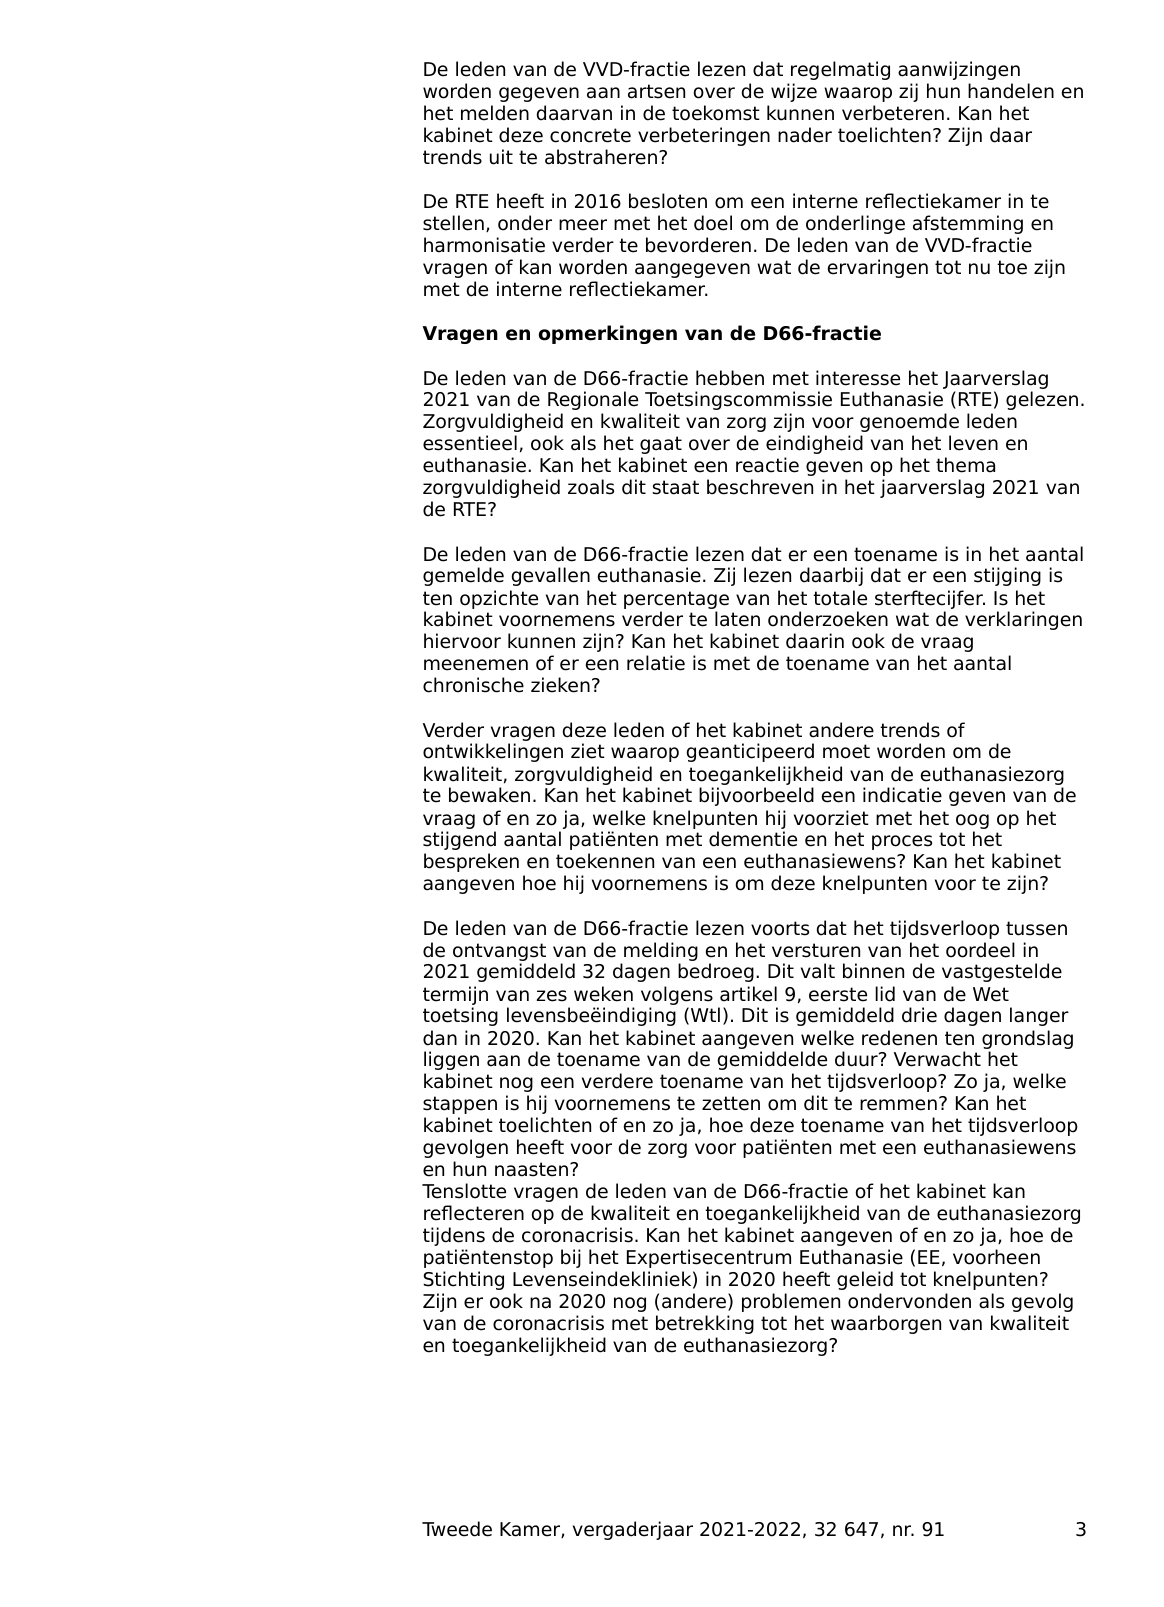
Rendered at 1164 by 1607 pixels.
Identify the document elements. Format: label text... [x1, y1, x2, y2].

text De RTE heeft in 2016 besloten om een interne reflectiekamer in te stellen, onder meer met het doel om de onderlinge afstemming en harmonisatie verder te bevorderen. De leden van de VVD-fractie vragen of kan worden aangegeven wat de ervaringen tot nu toe zijn met de interne reflectiekamer. [422, 191, 1087, 301]
text De leden van de D66-fractie hebben met interesse het Jaarverslag 2021 van de Regionale Toetsingscommissie Euthanasie (RTE) gelezen. Zorgvuldigheid en kwaliteit van zorg zijn voor genoemde leden essentieel, ook als het gaat over de eindigheid van het leven en euthanasie. Kan het kabinet een reactie geven op het thema zorgvuldigheid zoals dit staat beschreven in het jaarverslag 2021 van de RTE? [422, 367, 1087, 521]
text De leden van de D66-fractie lezen dat er een toename is in het aantal gemelde gevallen euthanasie. Zij lezen daarbij dat er een stijging is ten opzichte van het percentage van het totale sterftecijfer. Is het kabinet voornemens verder te laten onderzoeken wat de verklaringen hiervoor kunnen zijn? Kan het kabinet daarin ook de vraag meenemen of er een relatie is met de toename van het aantal chronische zieken? [422, 543, 1087, 697]
text Verder vragen deze leden of het kabinet andere trends of ontwikkelingen ziet waarop geanticipeerd moet worden om de kwaliteit, zorgvuldigheid en toegankelijkheid van de euthanasiezorg te bewaken. Kan het kabinet bijvoorbeeld een indicatie geven van de vraag of en zo ja, welke knelpunten hij voorziet met het oog op het stijgend aantal patiënten met dementie en het proces tot het bespreken en toekennen van een euthanasiewens? Kan het kabinet aangeven hoe hij voornemens is om deze knelpunten voor te zijn? [422, 719, 1087, 895]
text De leden van de D66-fractie lezen voorts dat het tijdsverloop tussen de ontvangst van de melding en het versturen van het oordeel in 2021 gemiddeld 32 dagen bedroeg. Dit valt binnen de vastgestelde termijn van zes weken volgens artikel 9, eerste lid van de Wet toetsing levensbeëindiging (Wtl). Dit is gemiddeld drie dagen langer dan in 2020. Kan het kabinet aangeven welke redenen ten grondslag liggen aan de toename van de gemiddelde duur? Verwacht het kabinet nog een verdere toename van het tijdsverloop? Zo ja, welke stappen is hij voornemens te zetten om dit te remmen? Kan het kabinet toelichten of en zo ja, hoe deze toename van het tijdsverloop gevolgen heeft voor de zorg voor patiënten met een euthanasiewens en hun naasten? [422, 917, 1087, 1181]
text Vragen en opmerkingen van de D66-fractie [422, 323, 1087, 345]
text De leden van de VVD-fractie lezen dat regelmatig aanwijzingen worden gegeven aan artsen over de wijze waarop zij hun handelen en het melden daarvan in de toekomst kunnen verbeteren. Kan het kabinet deze concrete verbeteringen nader toelichten? Zijn daar trends uit te abstraheren? [422, 59, 1087, 169]
text Tenslotte vragen de leden van de D66-fractie of het kabinet kan reflecteren op de kwaliteit en toegankelijkheid van de euthanasiezorg tijdens de coronacrisis. Kan het kabinet aangeven of en zo ja, hoe de patiëntenstop bij het Expertisecentrum Euthanasie (EE, voorheen Stichting Levenseindekliniek) in 2020 heeft geleid tot knelpunten? Zijn er ook na 2020 nog (andere) problemen ondervonden als gevolg van de coronacrisis met betrekking tot het waarborgen van kwaliteit en toegankelijkheid van de euthanasiezorg? [422, 1181, 1087, 1357]
